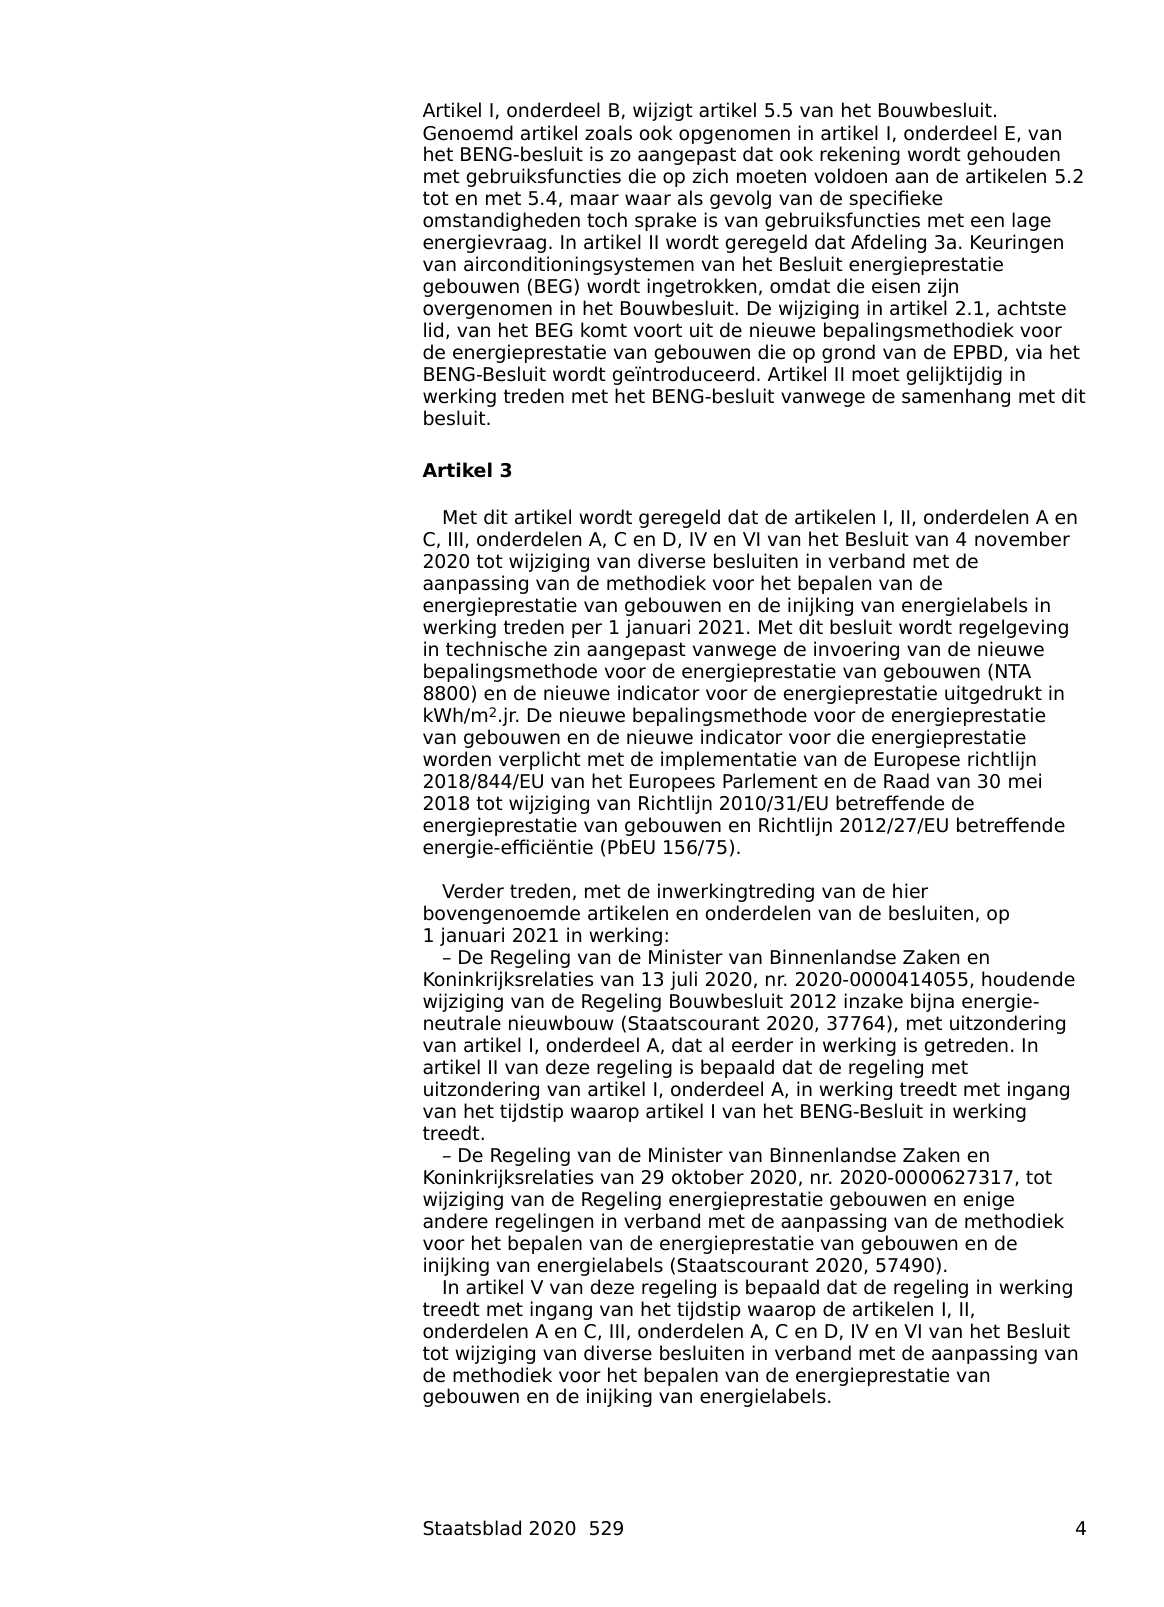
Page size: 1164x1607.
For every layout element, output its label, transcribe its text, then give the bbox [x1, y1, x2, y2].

text Verder treden, met de inwerkingtreding van de hier bovengenoemde artikelen en onderdelen van de besluiten, op 1 januari 2021 in werking: [422, 881, 1087, 947]
text Artikel I, onderdeel B, wijzigt artikel 5.5 van het Bouwbesluit. Genoemd artikel zoals ook opgenomen in artikel I, onderdeel E, van het BENG-besluit is zo aangepast dat ook rekening wordt gehouden met gebruiksfuncties die op zich moeten voldoen aan de artikelen 5.2 tot en met 5.4, maar waar als gevolg van de specifieke omstandigheden toch sprake is van gebruiksfuncties met een lage energievraag. In artikel II wordt geregeld dat Afdeling 3a. Keuringen van airconditioningsystemen van het Besluit energieprestatie gebouwen (BEG) wordt ingetrokken, omdat die eisen zijn overgenomen in het Bouwbesluit. De wijziging in artikel 2.1, achtste lid, van het BEG komt voort uit de nieuwe bepalingsmethodiek voor de energieprestatie van gebouwen die op grond van de EPBD, via het BENG-Besluit wordt geïntroduceerd. Artikel II moet gelijktijdig in werking treden met het BENG-besluit vanwege de samenhang met dit besluit. [422, 100, 1087, 430]
subtitle Artikel 3 [422, 460, 1087, 482]
text In artikel V van deze regeling is bepaald dat de regeling in werking treedt met ingang van het tijdstip waarop de artikelen I, II, onderdelen A en C, III, onderdelen A, C en D, IV en VI van het Besluit tot wijziging van diverse besluiten in verband met de aanpassing van de methodiek voor het bepalen van de energieprestatie van gebouwen en de inijking van energielabels. [422, 1277, 1087, 1408]
text – De Regeling van de Minister van Binnenlandse Zaken en Koninkrijksrelaties van 29 oktober 2020, nr. 2020-0000627317, tot wijziging van de Regeling energieprestatie gebouwen en enige andere regelingen in verband met de aanpassing van de methodiek voor het bepalen van de energieprestatie van gebouwen en de inijking van energielabels (Staatscourant 2020, 57490). [422, 1145, 1087, 1277]
text – De Regeling van de Minister van Binnenlandse Zaken en Koninkrijksrelaties van 13 juli 2020, nr. 2020-0000414055, houdende wijziging van de Regeling Bouwbesluit 2012 inzake bijna energie-neutrale nieuwbouw (Staatscourant 2020, 37764), met uitzondering van artikel I, onderdeel A, dat al eerder in werking is getreden. In artikel II van deze regeling is bepaald dat de regeling met uitzondering van artikel I, onderdeel A, in werking treedt met ingang van het tijdstip waarop artikel I van het BENG-Besluit in werking treedt. [422, 947, 1087, 1145]
text Met dit artikel wordt geregeld dat de artikelen I, II, onderdelen A en C, III, onderdelen A, C en D, IV en VI van het Besluit van 4 november 2020 tot wijziging van diverse besluiten in verband met de aanpassing van de methodiek voor het bepalen van de energieprestatie van gebouwen en de inijking van energielabels in werking treden per 1 januari 2021. Met dit besluit wordt regelgeving in technische zin aangepast vanwege de invoering van de nieuwe bepalingsmethode voor de energieprestatie van gebouwen (NTA 8800) en de nieuwe indicator voor de energieprestatie uitgedrukt in kWh/m2.jr. De nieuwe bepalingsmethode voor de energieprestatie van gebouwen en de nieuwe indicator voor die energieprestatie worden verplicht met de implementatie van de Europese richtlijn 2018/844/EU van het Europees Parlement en de Raad van 30 mei 2018 tot wijziging van Richtlijn 2010/31/EU betreffende de energieprestatie van gebouwen en Richtlijn 2012/27/EU betreffende energie-efficiëntie (PbEU 156/75). [422, 507, 1087, 859]
